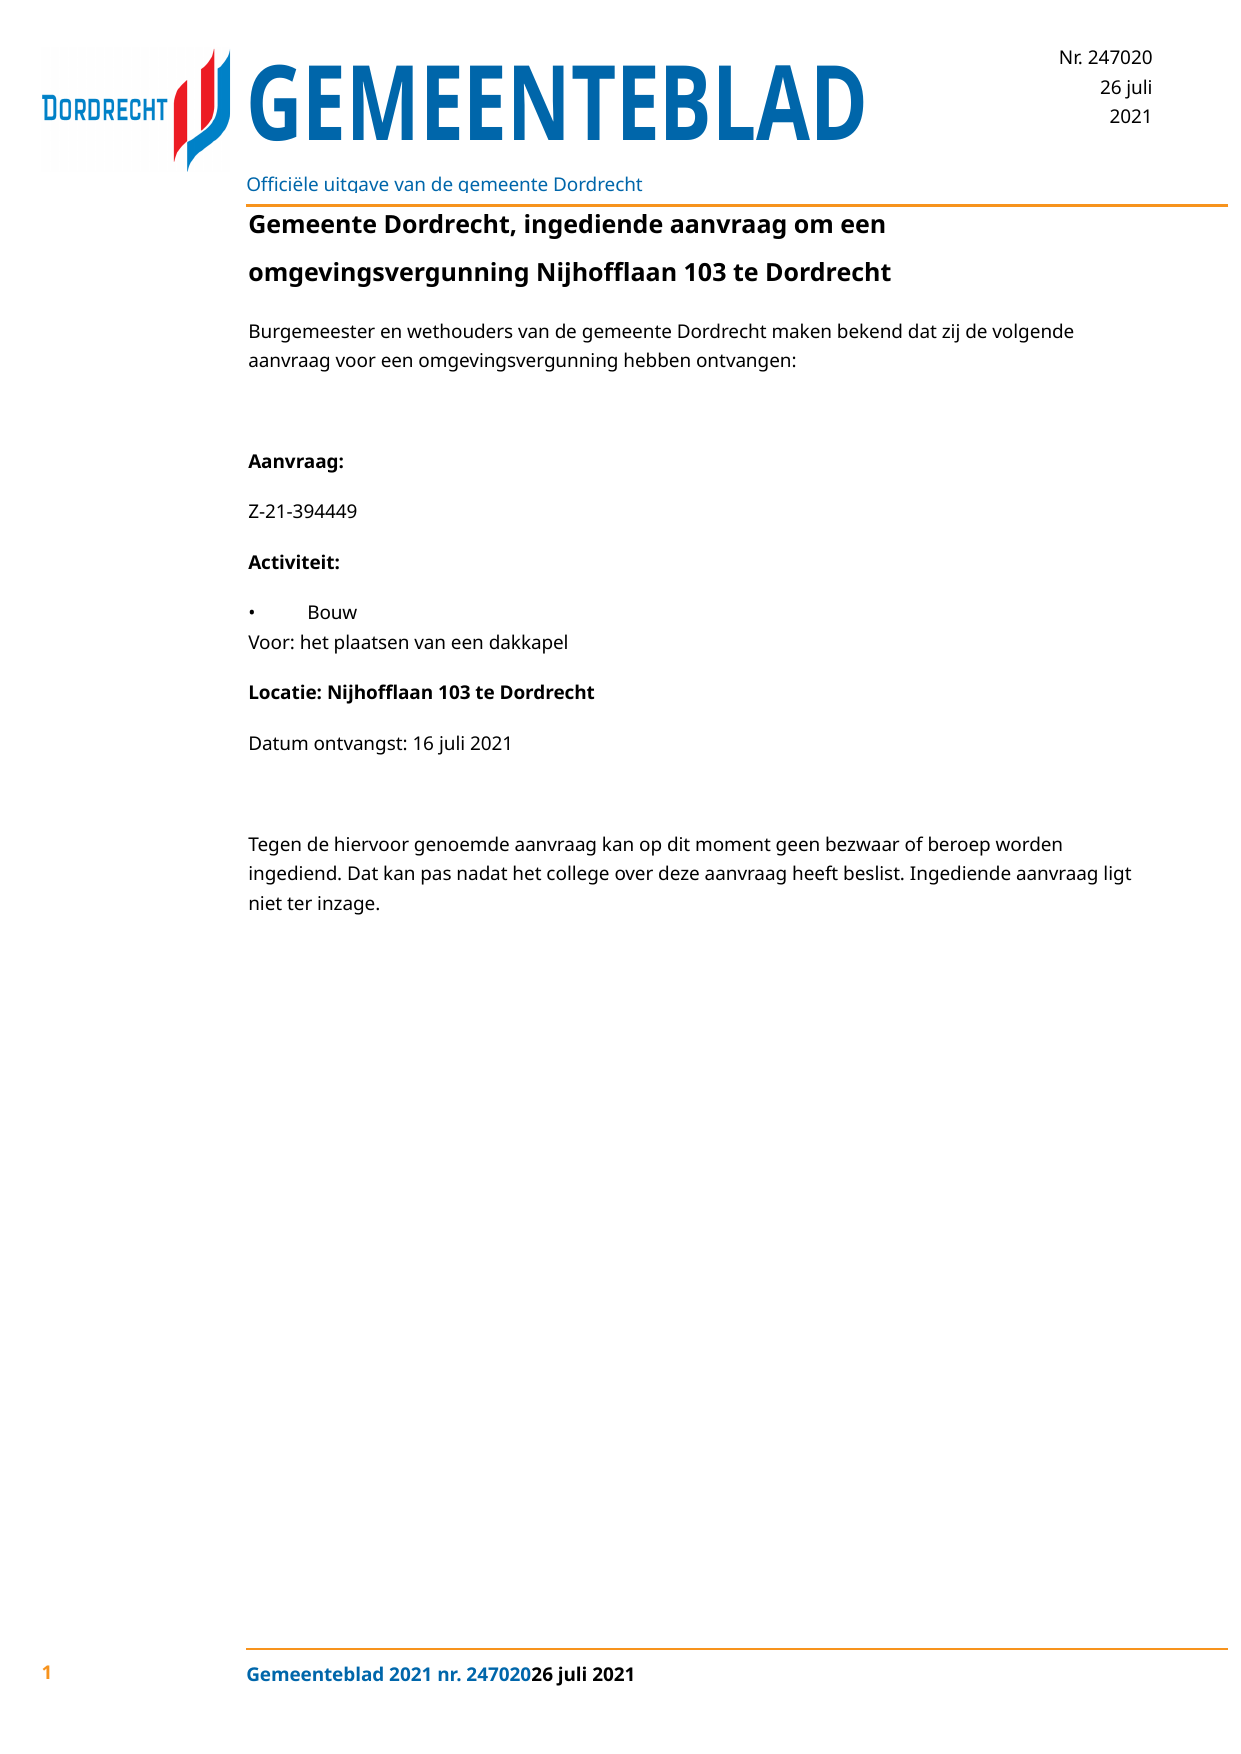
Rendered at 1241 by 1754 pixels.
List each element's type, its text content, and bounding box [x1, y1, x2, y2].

text Tegen de hiervoor genoemde aanvraag kan op dit moment geen bezwaar of beroep worden ingediend. Dat kan pas nadat het college over deze aanvraag heeft beslist. Ingediende aanvraag ligt niet ter inzage. [248, 831, 1152, 916]
picture [41, 47, 231, 172]
text Activiteit: [248, 549, 1152, 575]
text Aanvraag: [248, 448, 1152, 474]
text Burgemeester en wethouders van de gemeente Dordrecht maken bekend dat zij de volgende aanvraag voor een omgevingsvergunning hebben ontvangen: [248, 318, 1152, 373]
text Z-21-394449 [248, 499, 1152, 524]
text Locatie: Nijhofflaan 103 te Dordrecht [248, 679, 1152, 705]
text Gemeente Dordrecht, ingediende aanvraag om een omgevingsvergunning Nijhofflaan 103 te Dordrecht [248, 207, 1152, 288]
text Datum ontvangst: 16 juli 2021 [248, 730, 1152, 756]
text Voor: het plaatsen van een dakkapel [248, 629, 1152, 655]
list Bouw [248, 599, 1152, 625]
